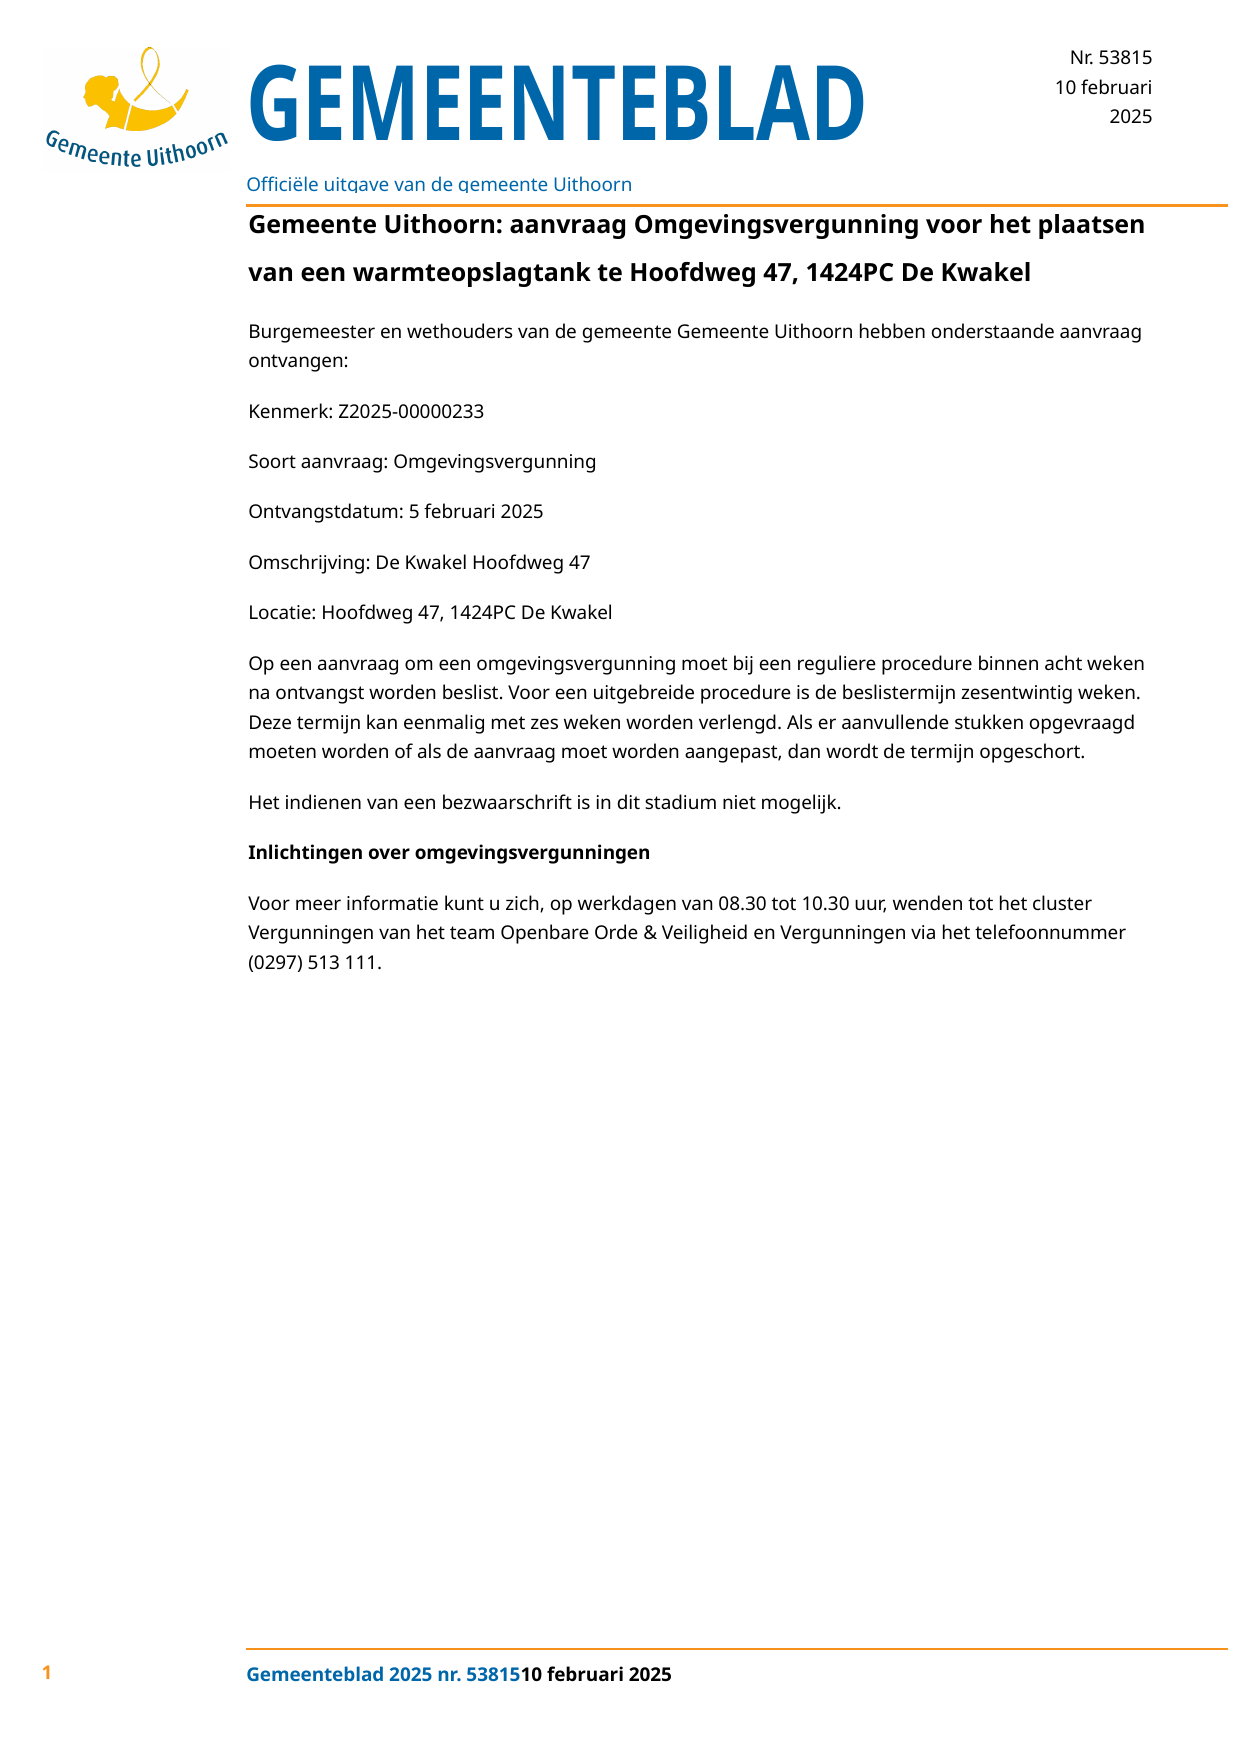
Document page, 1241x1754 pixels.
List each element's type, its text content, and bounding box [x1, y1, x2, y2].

text Inlichtingen over omgevingsvergunningen [248, 839, 1152, 865]
text Burgemeester en wethouders van de gemeente Gemeente Uithoorn hebben onderstaande aanvraag ontvangen: [248, 318, 1152, 373]
text Het indienen van een bezwaarschrift is in dit stadium niet mogelijk. [248, 789, 1152, 815]
text Omschrijving: De Kwakel Hoofdweg 47 [248, 549, 1152, 575]
text Kenmerk: Z2025-00000233 [248, 398, 1152, 424]
picture [41, 47, 231, 172]
text Soort aanvraag: Omgevingsvergunning [248, 448, 1152, 474]
text Voor meer informatie kunt u zich, op werkdagen van 08.30 tot 10.30 uur, wenden tot het cluster Vergunningen van het team Openbare Orde & Veiligheid en Vergunningen via het telefoonnummer (0297) 513 111. [248, 890, 1152, 975]
text Gemeente Uithoorn: aanvraag Omgevingsvergunning voor het plaatsen van een warmteopslagtank te Hoofdweg 47, 1424PC De Kwakel [248, 207, 1152, 288]
text Locatie: Hoofdweg 47, 1424PC De Kwakel [248, 599, 1152, 625]
text Ontvangstdatum: 5 februari 2025 [248, 499, 1152, 524]
text Op een aanvraag om een omgevingsvergunning moet bij een reguliere procedure binnen acht weken na ontvangst worden beslist. Voor een uitgebreide procedure is de beslistermijn zesentwintig weken. Deze termijn kan eenmalig met zes weken worden verlengd. Als er aanvullende stukken opgevraagd moeten worden of als de aanvraag moet worden aangepast, dan wordt de termijn opgeschort. [248, 650, 1152, 764]
